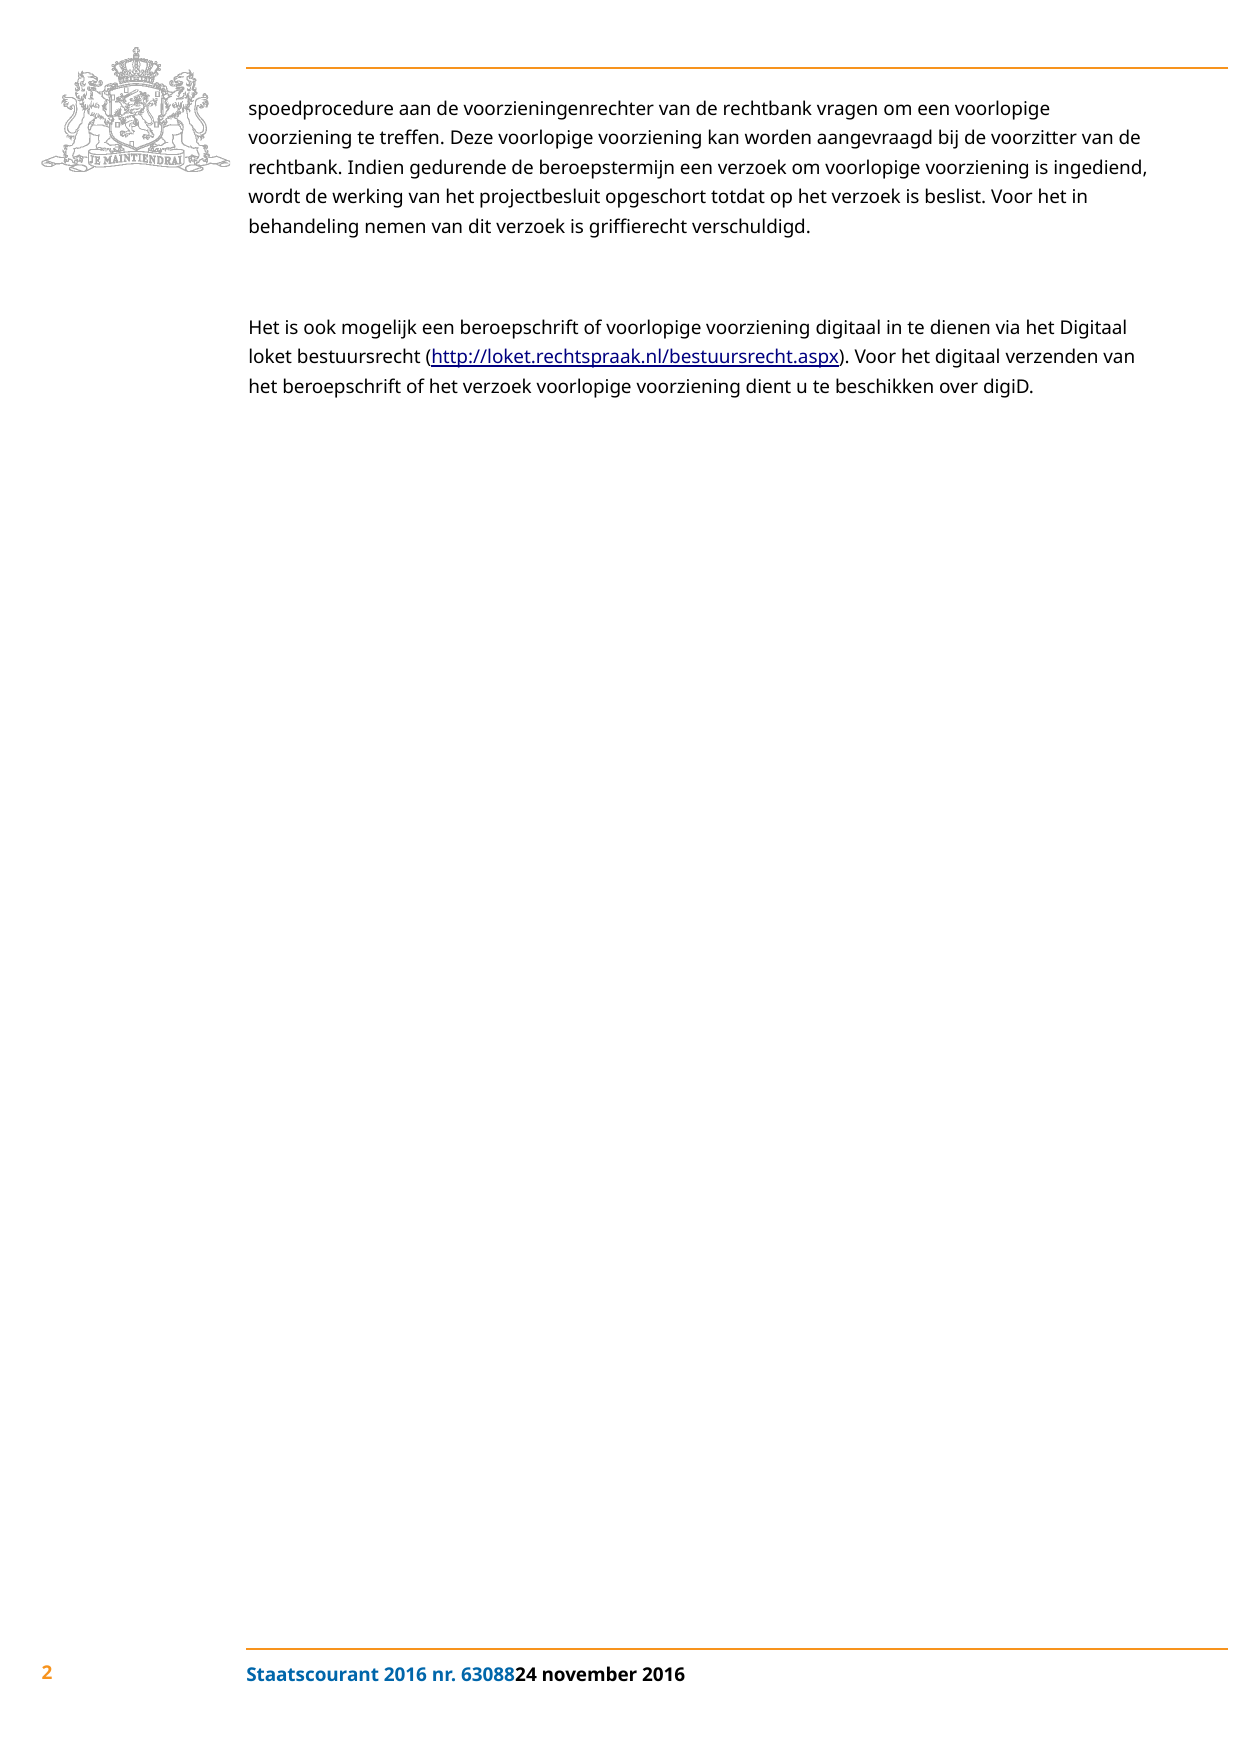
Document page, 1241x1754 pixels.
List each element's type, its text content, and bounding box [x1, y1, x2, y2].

text Het is ook mogelijk een beroepschrift of voorlopige voorziening digitaal in te dienen via het Digitaal loket bestuursrecht (http://loket.rechtspraak.nl/bestuursrecht.aspx). Voor het digitaal verzenden van het beroepschrift of het verzoek voorlopige voorziening dient u te beschikken over digiD. [248, 314, 1152, 399]
picture [41, 47, 231, 172]
text spoedprocedure aan de voorzieningenrechter van de rechtbank vragen om een voorlopige voorziening te treffen. Deze voorlopige voorziening kan worden aangevraagd bij de voorzitter van de rechtbank. Indien gedurende de beroepstermijn een verzoek om voorlopige voorziening is ingediend, wordt de werking van het projectbesluit opgeschort totdat op het verzoek is beslist. Voor het in behandeling nemen van dit verzoek is griffierecht verschuldigd. [248, 95, 1152, 239]
